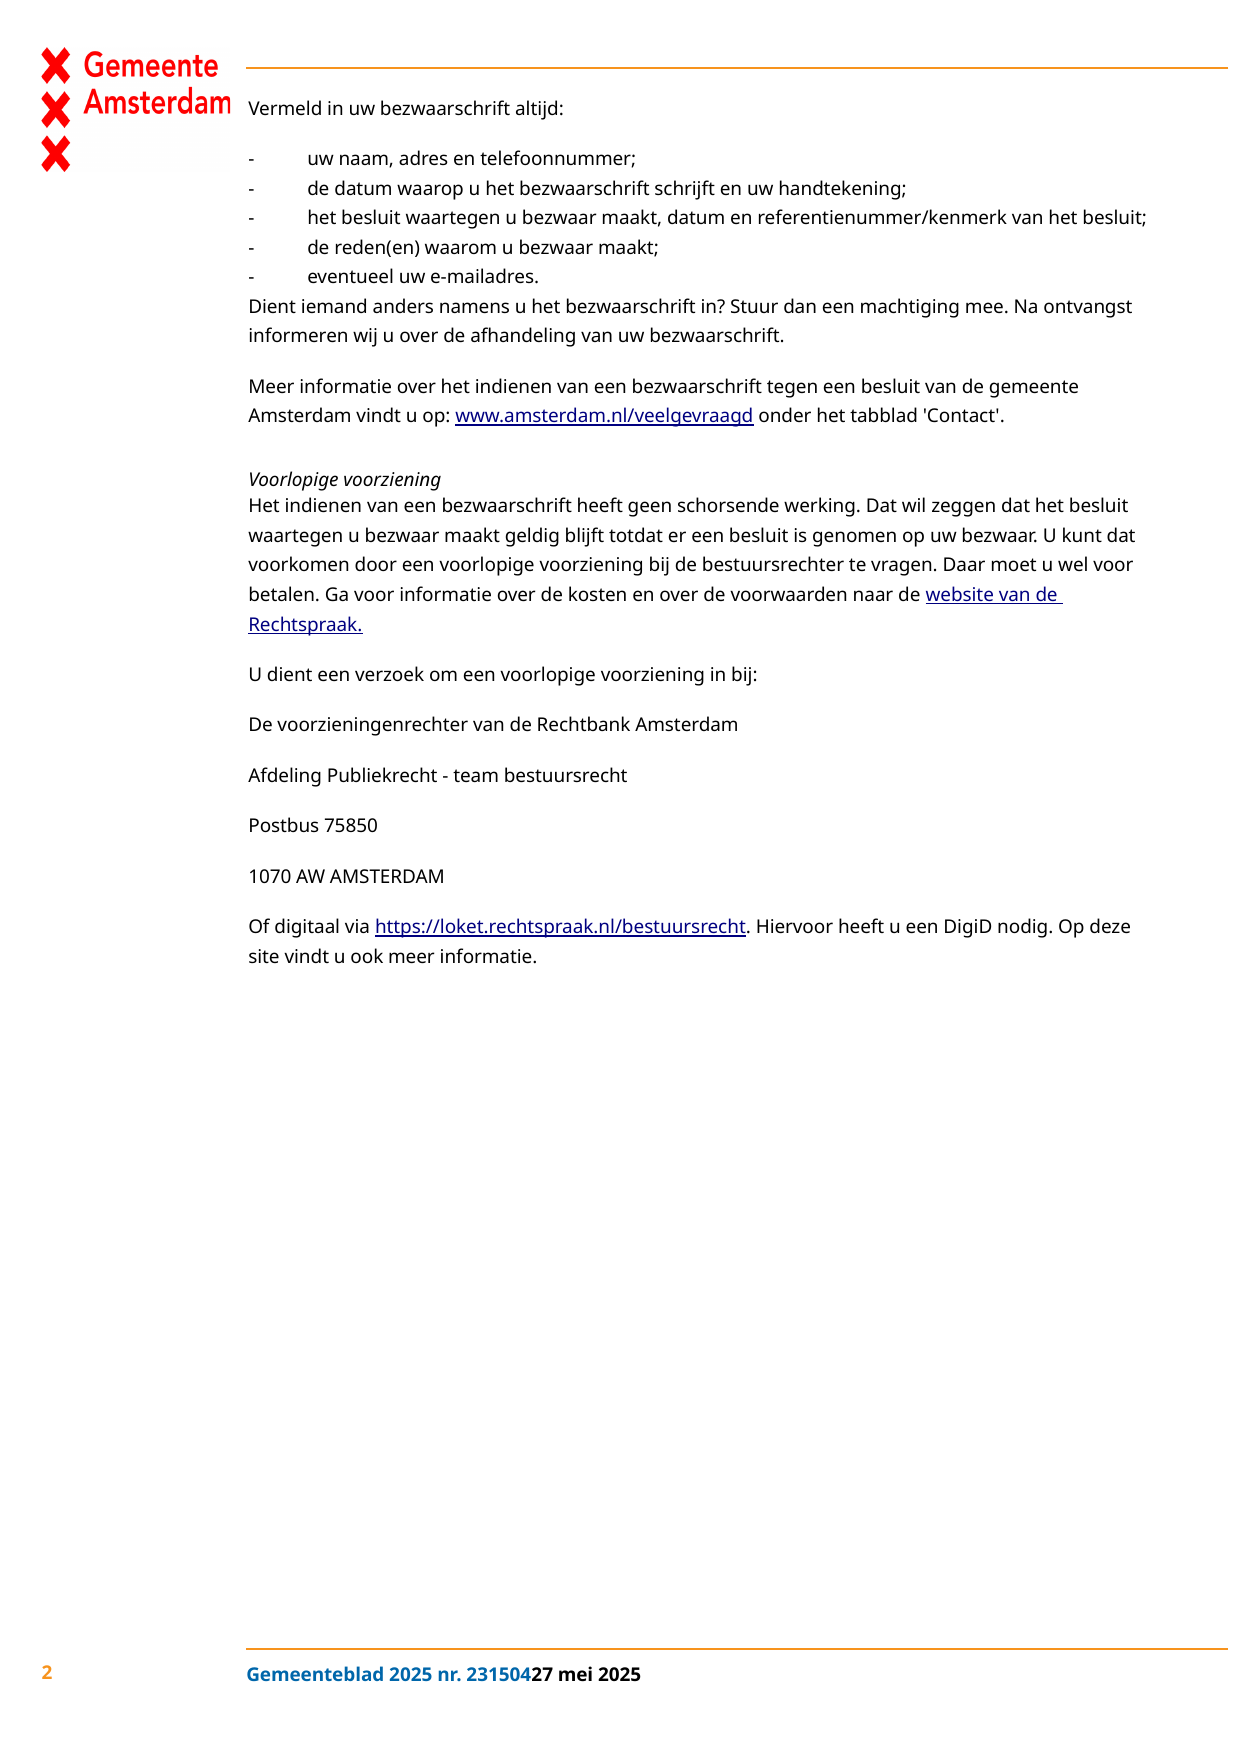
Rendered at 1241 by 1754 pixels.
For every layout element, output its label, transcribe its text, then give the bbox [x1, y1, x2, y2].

list uw naam, adres en telefoonnummer; [248, 145, 1152, 171]
text Postbus 75850 [248, 812, 1152, 838]
list de reden(en) waarom u bezwaar maakt; [248, 234, 1152, 260]
text Meer informatie over het indienen van een bezwaarschrift tegen een besluit van de gemeente Amsterdam vindt u op: www.amsterdam.nl/veelgevraagd onder het tabblad 'Contact'. [248, 373, 1152, 428]
text Vermeld in uw bezwaarschrift altijd: [248, 95, 1152, 121]
text Of digitaal via https://loket.rechtspraak.nl/bestuursrecht. Hiervoor heeft u een DigiD nodig. Op deze site vindt u ook meer informatie. [248, 913, 1152, 968]
list de datum waarop u het bezwaarschrift schrijft en uw handtekening; [248, 175, 1152, 201]
text Afdeling Publiekrecht - team bestuursrecht [248, 762, 1152, 788]
text Voorlopige voorziening [248, 467, 1152, 492]
list het besluit waartegen u bezwaar maakt, datum en referentienummer/kenmerk van het besluit; [248, 204, 1152, 230]
picture [41, 47, 231, 172]
text Dient iemand anders namens u het bezwaarschrift in? Stuur dan een machtiging mee. Na ontvangst informeren wij u over de afhandeling van uw bezwaarschrift. [248, 293, 1152, 348]
text De voorzieningenrechter van de Rechtbank Amsterdam [248, 712, 1152, 737]
text U dient een verzoek om een voorlopige voorziening in bij: [248, 661, 1152, 687]
text 1070 AW AMSTERDAM [248, 863, 1152, 888]
text Het indienen van een bezwaarschrift heeft geen schorsende werking. Dat wil zeggen dat het besluit waartegen u bezwaar maakt geldig blijft totdat er een besluit is genomen op uw bezwaar. U kunt dat voorkomen door een voorlopige voorziening bij de bestuursrechter te vragen. Daar moet u wel voor betalen. Ga voor informatie over de kosten en over de voorwaarden naar de website van de Rechtspraak. [248, 492, 1152, 636]
list eventueel uw e-mailadres. [248, 263, 1152, 289]
